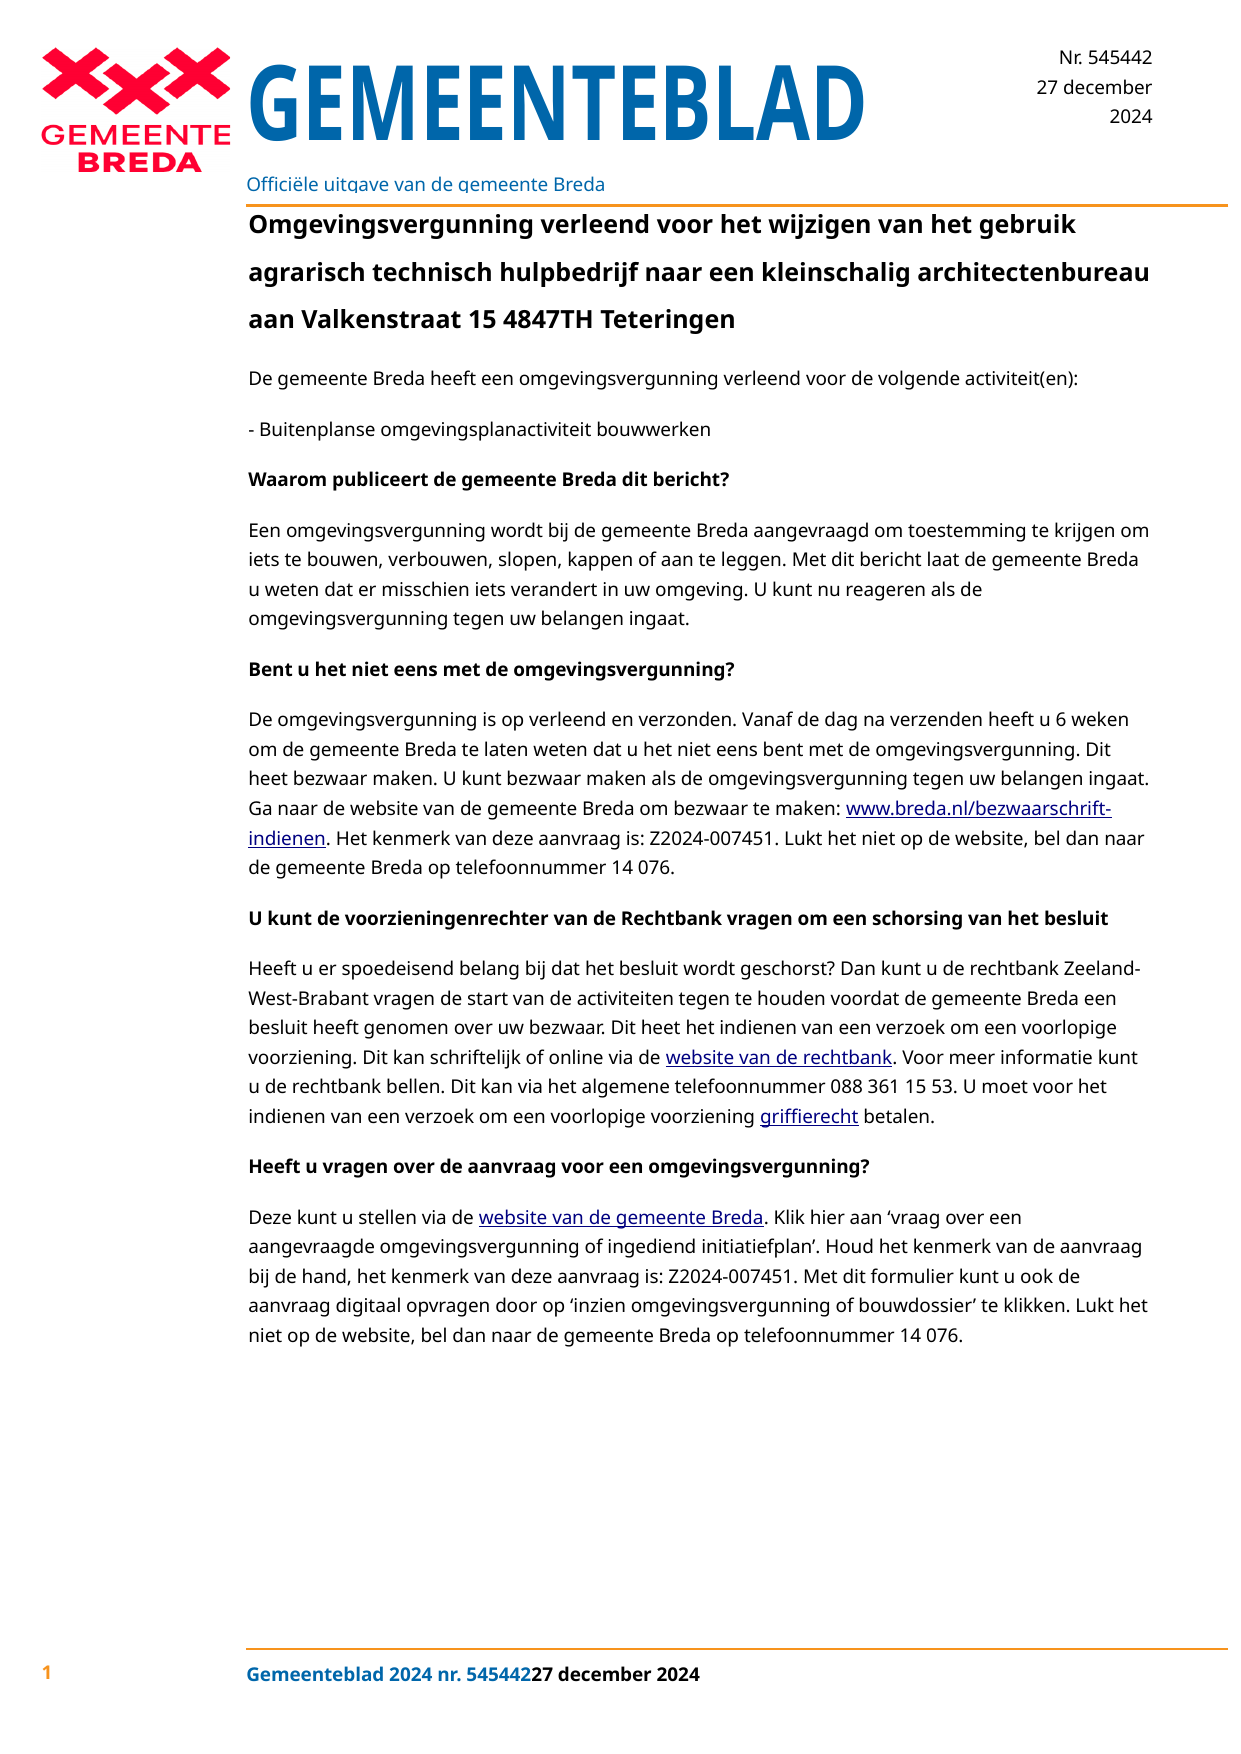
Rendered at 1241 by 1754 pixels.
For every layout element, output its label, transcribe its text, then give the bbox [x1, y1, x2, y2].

text Omgevingsvergunning verleend voor het wijzigen van het gebruik agrarisch technisch hulpbedrijf naar een kleinschalig architectenbureau aan Valkenstraat 15 4847TH Teteringen [248, 207, 1152, 336]
text De omgevingsvergunning is op verleend en verzonden. Vanaf de dag na verzenden heeft u 6 weken om de gemeente Breda te laten weten dat u het niet eens bent met de omgevingsvergunning. Dit heet bezwaar maken. U kunt bezwaar maken als de omgevingsvergunning tegen uw belangen ingaat. Ga naar de website van de gemeente Breda om bezwaar te maken: www.breda.nl/bezwaarschrift-indienen. Het kenmerk van deze aanvraag is: Z2024-007451. Lukt het niet op de website, bel dan naar de gemeente Breda op telefoonnummer 14 076. [248, 706, 1152, 880]
text De gemeente Breda heeft een omgevingsvergunning verleend voor de volgende activiteit(en): [248, 366, 1152, 391]
picture [41, 47, 231, 172]
text Heeft u er spoedeisend belang bij dat het besluit wordt geschorst? Dan kunt u de rechtbank Zeeland-West-Brabant vragen de start van de activiteiten tegen te houden voordat de gemeente Breda een besluit heeft genomen over uw bezwaar. Dit heet het indienen van een verzoek om een voorlopige voorziening. Dit kan schriftelijk of online via de website van de rechtbank. Voor meer informatie kunt u de rechtbank bellen. Dit kan via het algemene telefoonnummer 088 361 15 53. U moet voor het indienen van een verzoek om een voorlopige voorziening griffierecht betalen. [248, 955, 1152, 1129]
text Deze kunt u stellen via de website van de gemeente Breda. Klik hier aan ‘vraag over een aangevraagde omgevingsvergunning of ingediend initiatiefplan’. Houd het kenmerk van de aanvraag bij de hand, het kenmerk van deze aanvraag is: Z2024-007451. Met dit formulier kunt u ook de aanvraag digitaal opvragen door op ‘inzien omgevingsvergunning of bouwdossier’ te klikken. Lukt het niet op de website, bel dan naar de gemeente Breda op telefoonnummer 14 076. [248, 1204, 1152, 1348]
text Bent u het niet eens met de omgevingsvergunning? [248, 656, 1152, 682]
text U kunt de voorzieningenrechter van de Rechtbank vragen om een schorsing van het besluit [248, 905, 1152, 930]
text Waarom publiceert de gemeente Breda dit bericht? [248, 466, 1152, 492]
text Een omgevingsvergunning wordt bij de gemeente Breda aangevraagd om toestemming te krijgen om iets te bouwen, verbouwen, slopen, kappen of aan te leggen. Met dit bericht laat de gemeente Breda u weten dat er misschien iets verandert in uw omgeving. U kunt nu reageren als de omgevingsvergunning tegen uw belangen ingaat. [248, 517, 1152, 631]
text - Buitenplanse omgevingsplanactiviteit bouwwerken [248, 416, 1152, 442]
text Heeft u vragen over de aanvraag voor een omgevingsvergunning? [248, 1153, 1152, 1179]
